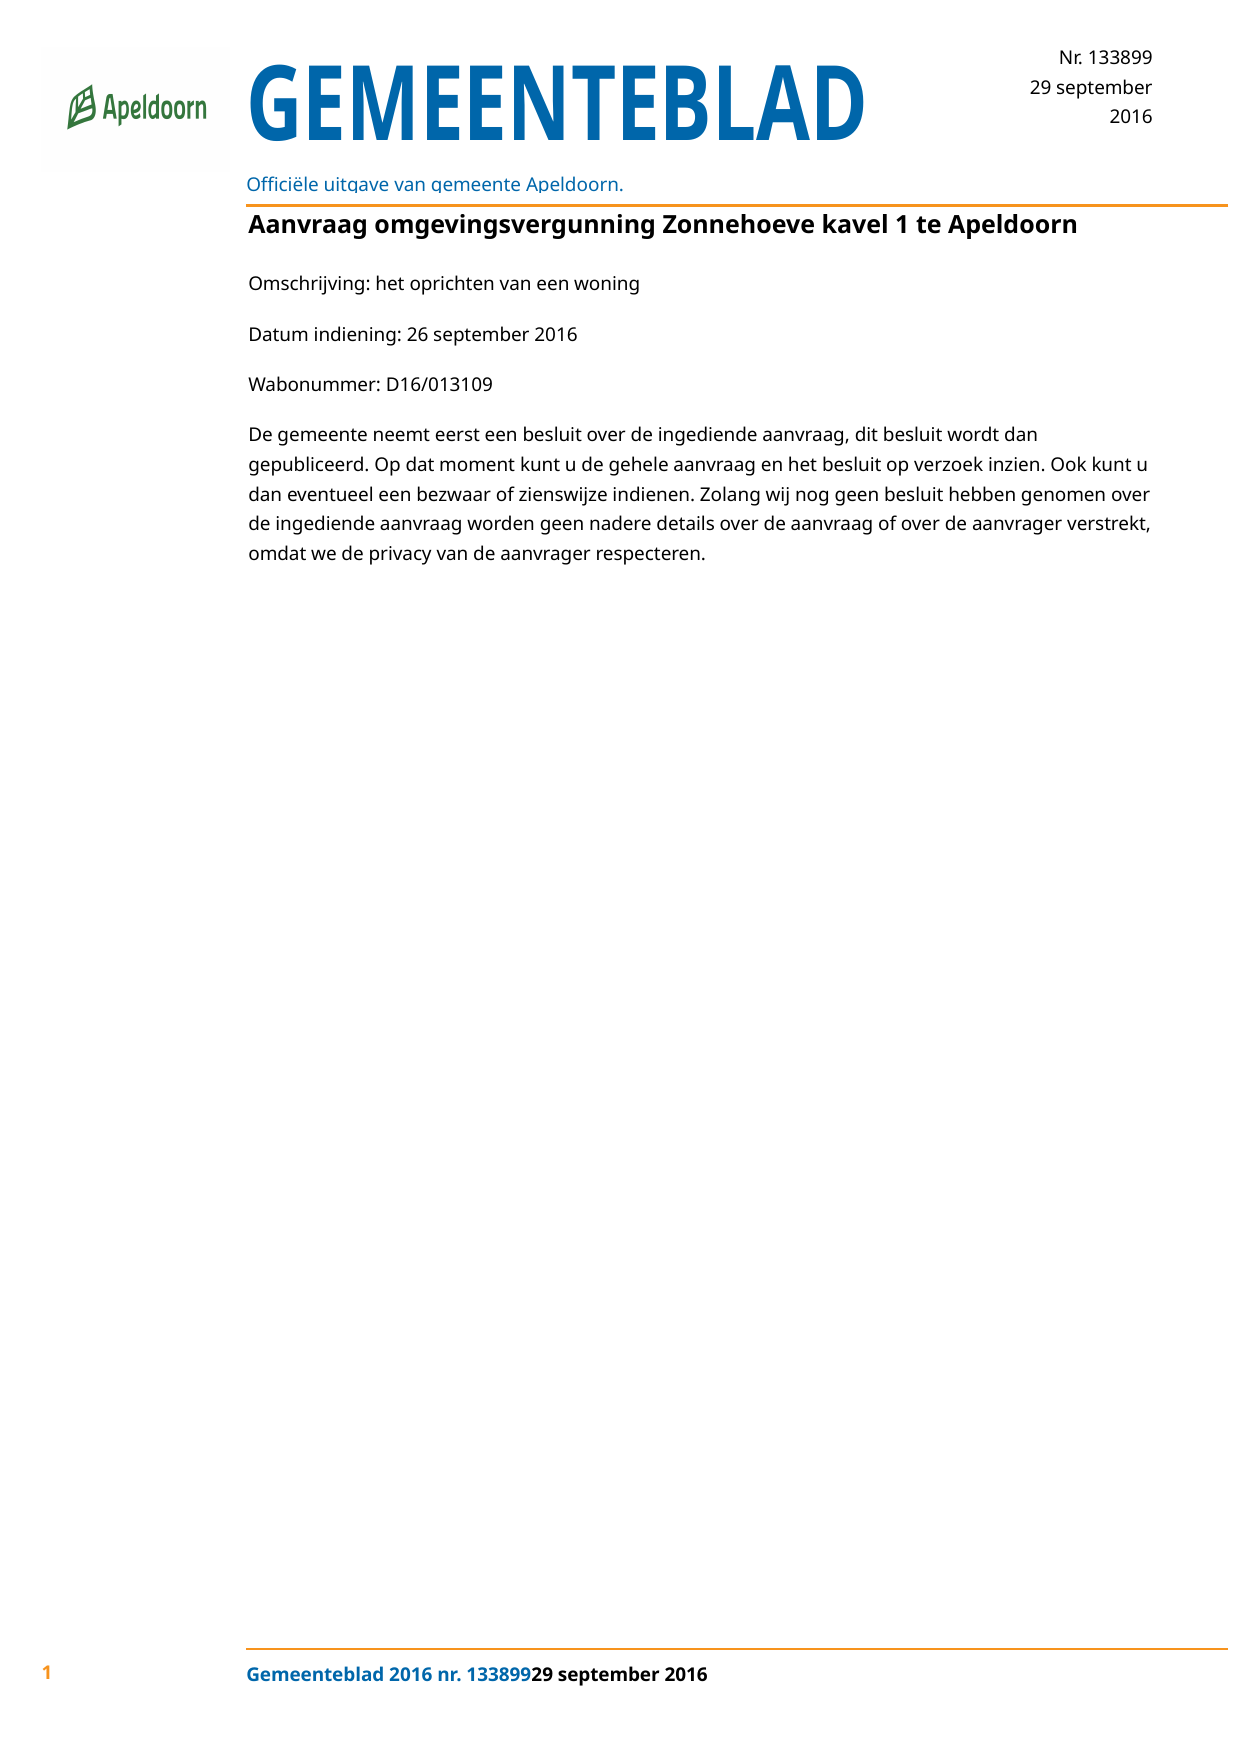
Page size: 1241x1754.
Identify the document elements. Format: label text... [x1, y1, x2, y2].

text Wabonummer: D16/013109 [248, 371, 1152, 397]
picture [41, 47, 231, 172]
text De gemeente neemt eerst een besluit over de ingediende aanvraag, dit besluit wordt dan gepubliceerd. Op dat moment kunt u de gehele aanvraag en het besluit op verzoek inzien. Ook kunt u dan eventueel een bezwaar of zienswijze indienen. Zolang wij nog geen besluit hebben genomen over de ingediende aanvraag worden geen nadere details over de aanvraag of over de aanvrager verstrekt, omdat we de privacy van de aanvrager respecteren. [248, 422, 1152, 566]
text Datum indiening: 26 september 2016 [248, 321, 1152, 346]
text Aanvraag omgevingsvergunning Zonnehoeve kavel 1 te Apeldoorn [248, 207, 1152, 241]
text Omschrijving: het oprichten van een woning [248, 270, 1152, 296]
